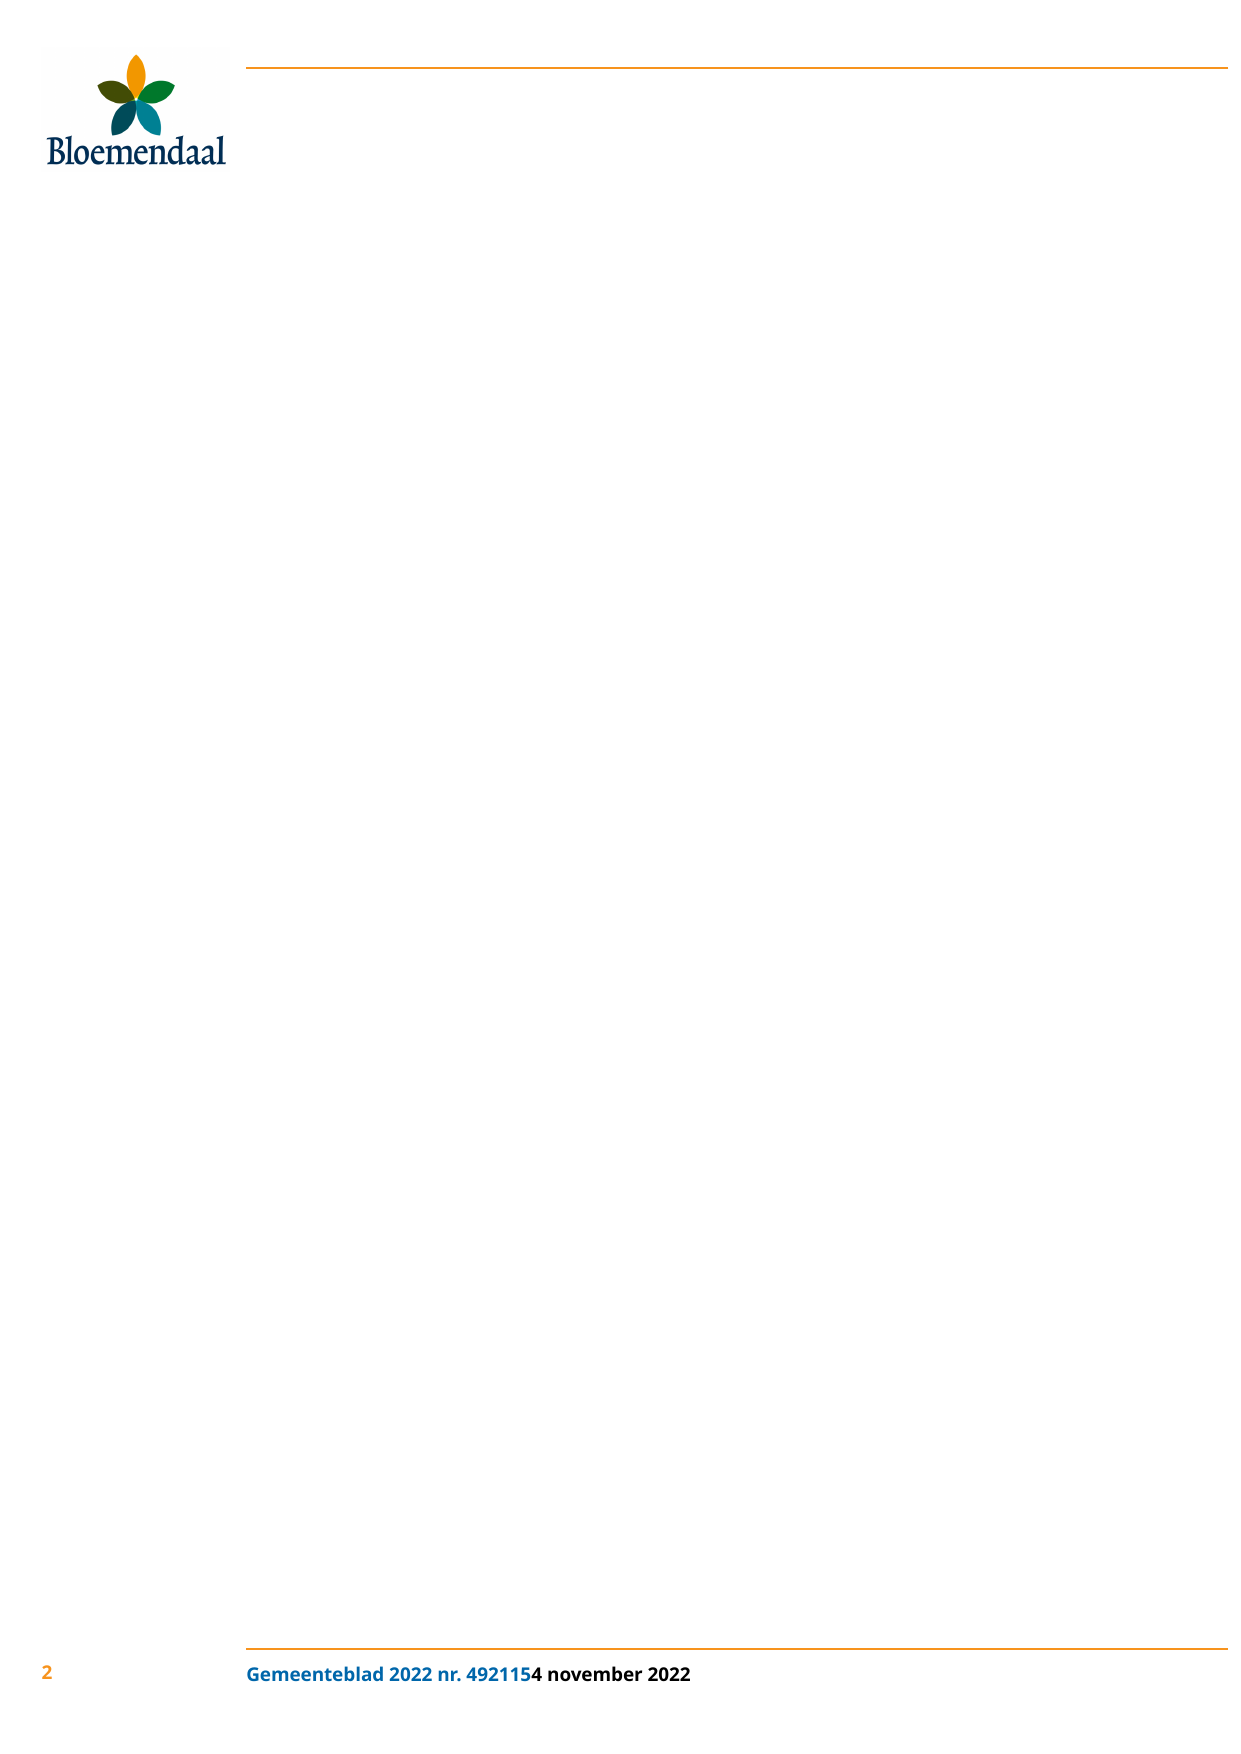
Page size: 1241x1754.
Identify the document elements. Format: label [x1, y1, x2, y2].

picture [41, 47, 231, 172]
